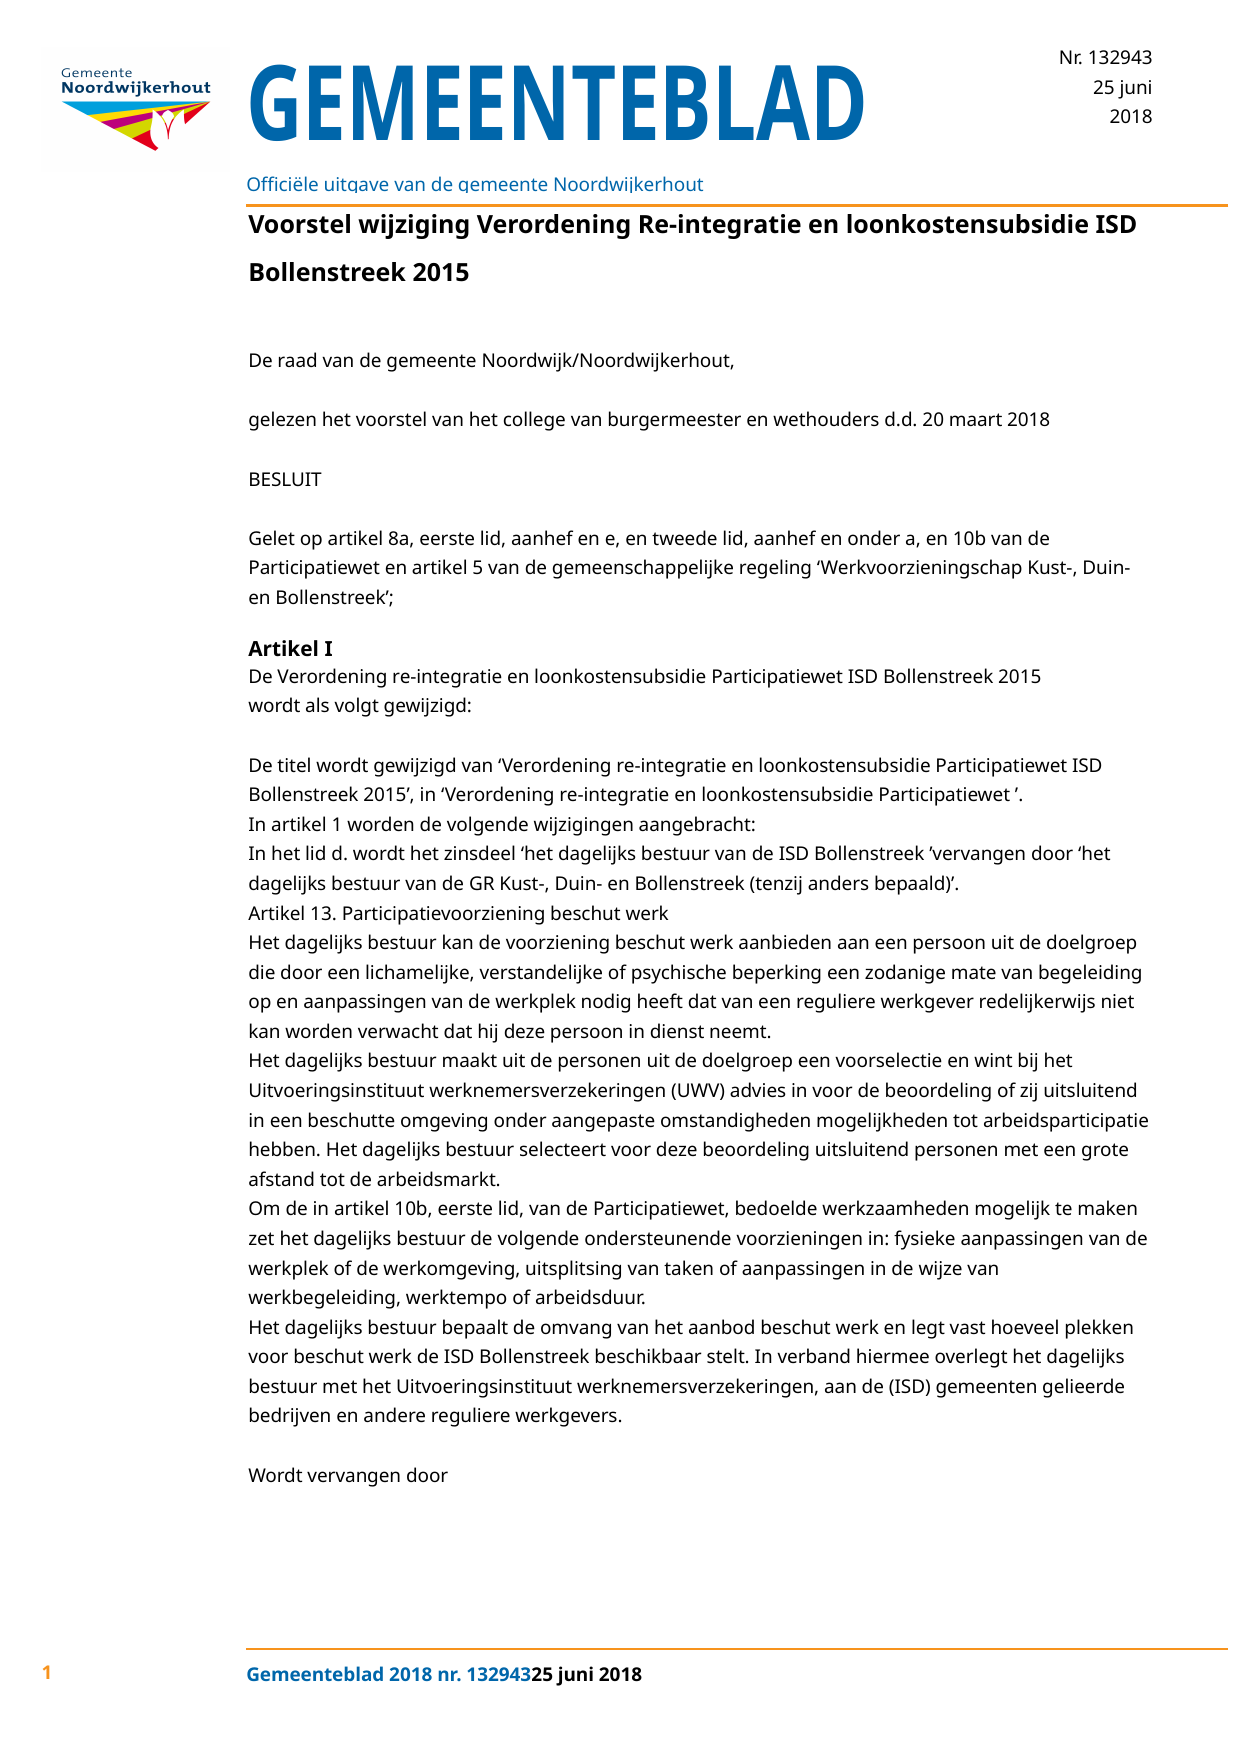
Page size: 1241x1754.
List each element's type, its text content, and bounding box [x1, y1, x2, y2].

text Gelet op artikel 8a, eerste lid, aanhef en e, en tweede lid, aanhef en onder a, en 10b van de Participatiewet en artikel 5 van de gemeenschappelijke regeling ‘Werkvoorzieningschap Kust-, Duin- en Bollenstreek’; [248, 525, 1152, 610]
text Het dagelijks bestuur kan de voorziening beschut werk aanbieden aan een persoon uit de doelgroep die door een lichamelijke, verstandelijke of psychische beperking een zodanige mate van begeleiding op en aanpassingen van de werkplek nodig heeft dat van een reguliere werkgever redelijkerwijs niet kan worden verwacht dat hij deze persoon in dienst neemt. [248, 929, 1152, 1044]
text De Verordening re-integratie en loonkostensubsidie Participatiewet ISD Bollenstreek 2015 [248, 663, 1152, 689]
text In het lid d. wordt het zinsdeel ‘het dagelijks bestuur van de ISD Bollenstreek ’vervangen door ‘het dagelijks bestuur van de GR Kust-, Duin- en Bollenstreek (tenzij anders bepaald)’. [248, 841, 1152, 896]
text De titel wordt gewijzigd van ‘Verordening re-integratie en loonkostensubsidie Participatiewet ISD Bollenstreek 2015’, in ‘Verordening re-integratie en loonkostensubsidie Participatiewet ’. [248, 752, 1152, 807]
text Voorstel wijziging Verordening Re-integratie en loonkostensubsidie ISD Bollenstreek 2015 [248, 207, 1152, 288]
text Het dagelijks bestuur maakt uit de personen uit de doelgroep een voorselectie en wint bij het Uitvoeringsinstituut werknemersverzekeringen (UWV) advies in voor de beoordeling of zij uitsluitend in een beschutte omgeving onder aangepaste omstandigheden mogelijkheden tot arbeidsparticipatie hebben. Het dagelijks bestuur selecteert voor deze beoordeling uitsluitend personen met een grote afstand tot de arbeidsmarkt. [248, 1048, 1152, 1192]
picture [41, 47, 231, 172]
text In artikel 1 worden de volgende wijzigingen aangebracht: [248, 811, 1152, 837]
text BESLUIT [248, 466, 1152, 492]
text Artikel 13. Participatievoorziening beschut werk [248, 900, 1152, 925]
text Wordt vervangen door [248, 1462, 1152, 1487]
text wordt als volgt gewijzigd: [248, 693, 1152, 718]
text Het dagelijks bestuur bepaalt de omvang van het aanbod beschut werk en legt vast hoeveel plekken voor beschut werk de ISD Bollenstreek beschikbaar stelt. In verband hiermee overlegt het dagelijks bestuur met het Uitvoeringsinstituut werknemersverzekeringen, aan de (ISD) gemeenten gelieerde bedrijven en andere reguliere werkgevers. [248, 1314, 1152, 1428]
text Om de in artikel 10b, eerste lid, van de Participatiewet, bedoelde werkzaamheden mogelijk te maken zet het dagelijks bestuur de volgende ondersteunende voorzieningen in: fysieke aanpassingen van de werkplek of de werkomgeving, uitsplitsing van taken of aanpassingen in de wijze van werkbegeleiding, werktempo of arbeidsduur. [248, 1196, 1152, 1310]
text Artikel I [248, 634, 1152, 663]
text gelezen het voorstel van het college van burgermeester en wethouders d.d. 20 maart 2018 [248, 407, 1152, 432]
text De raad van de gemeente Noordwijk/Noordwijkerhout, [248, 347, 1152, 373]
